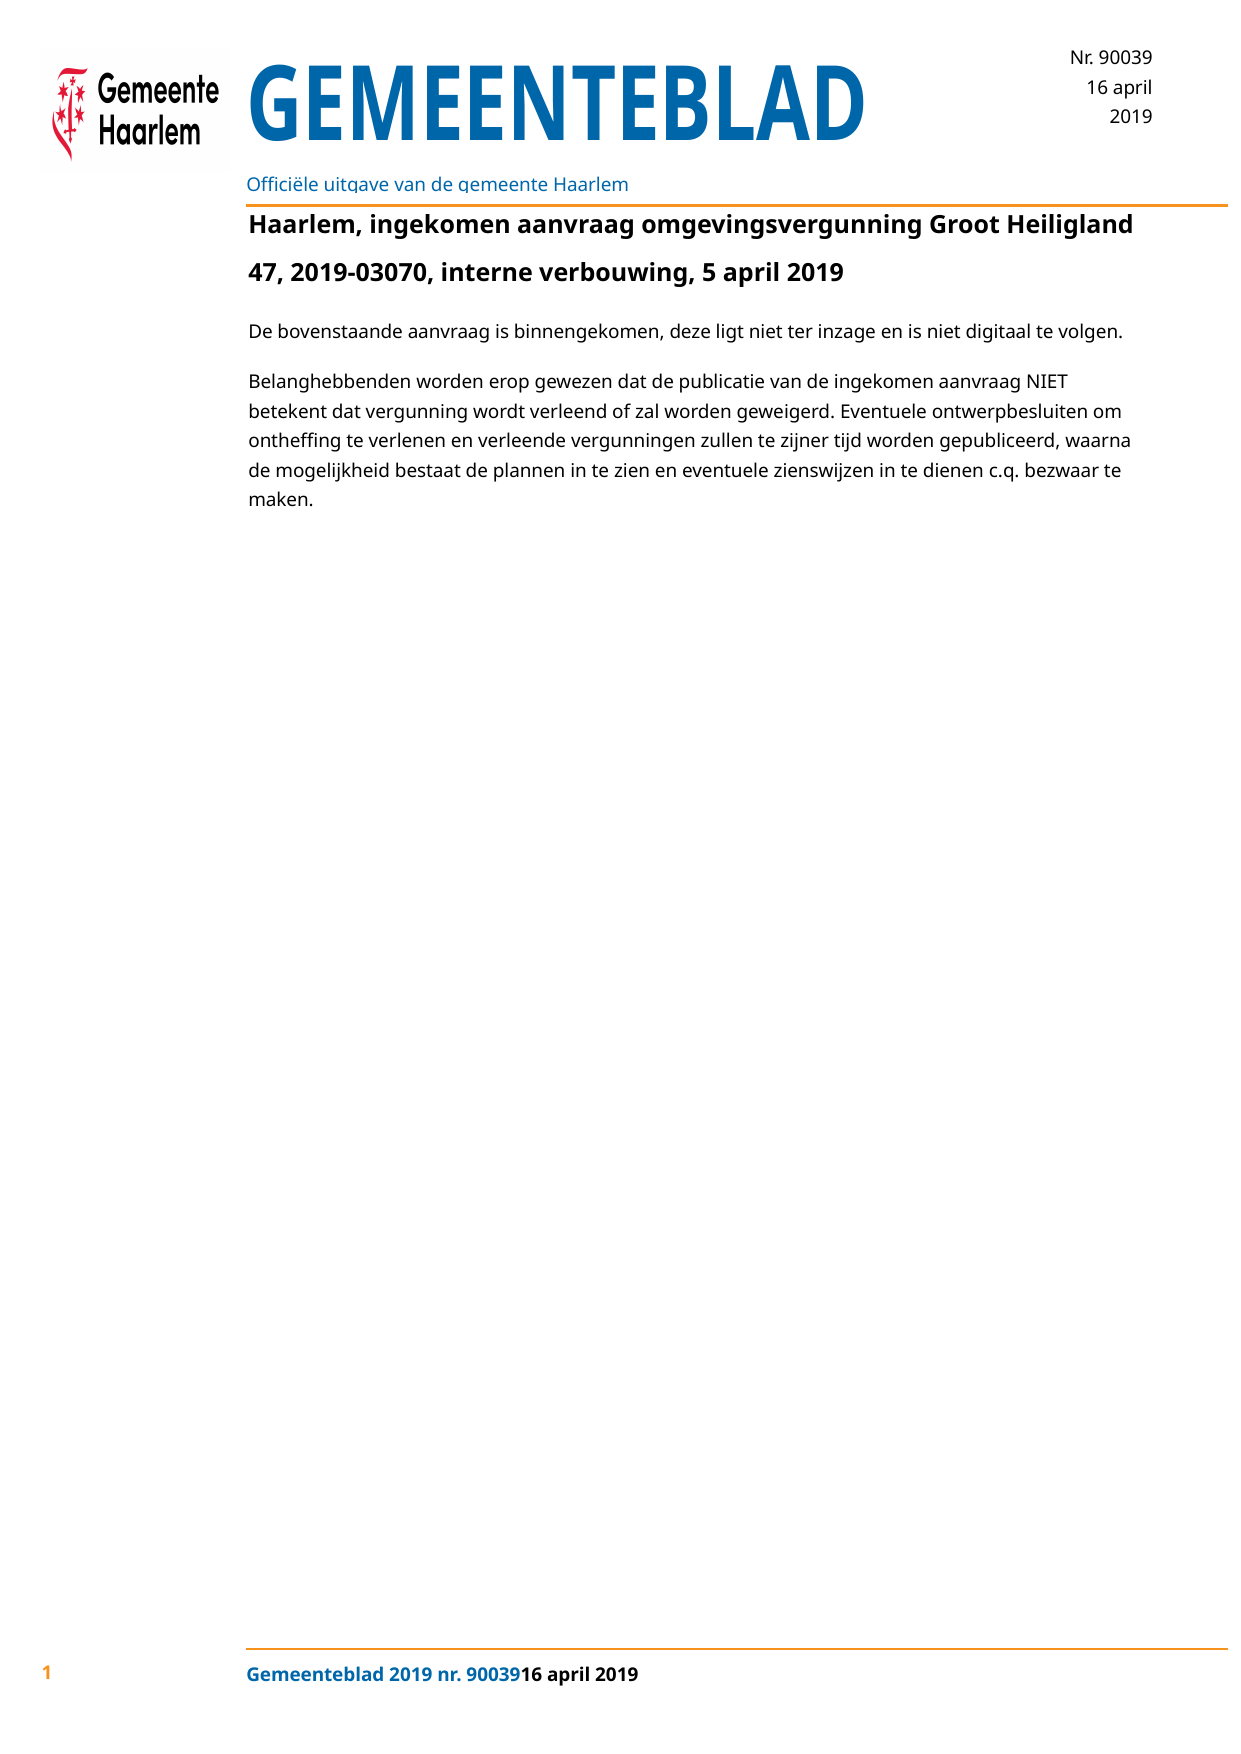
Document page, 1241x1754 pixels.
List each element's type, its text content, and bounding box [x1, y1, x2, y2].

picture [41, 47, 231, 172]
text De bovenstaande aanvraag is binnengekomen, deze ligt niet ter inzage en is niet digitaal te volgen. [248, 318, 1152, 344]
text Haarlem, ingekomen aanvraag omgevingsvergunning Groot Heiligland 47, 2019-03070, interne verbouwing, 5 april 2019 [248, 207, 1152, 288]
text Belanghebbenden worden erop gewezen dat de publicatie van de ingekomen aanvraag NIET betekent dat vergunning wordt verleend of zal worden geweigerd. Eventuele ontwerpbesluiten om ontheffing te verlenen en verleende vergunningen zullen te zijner tijd worden gepubliceerd, waarna de mogelijkheid bestaat de plannen in te zien en eventuele zienswijzen in te dienen c.q. bezwaar te maken. [248, 368, 1152, 512]
